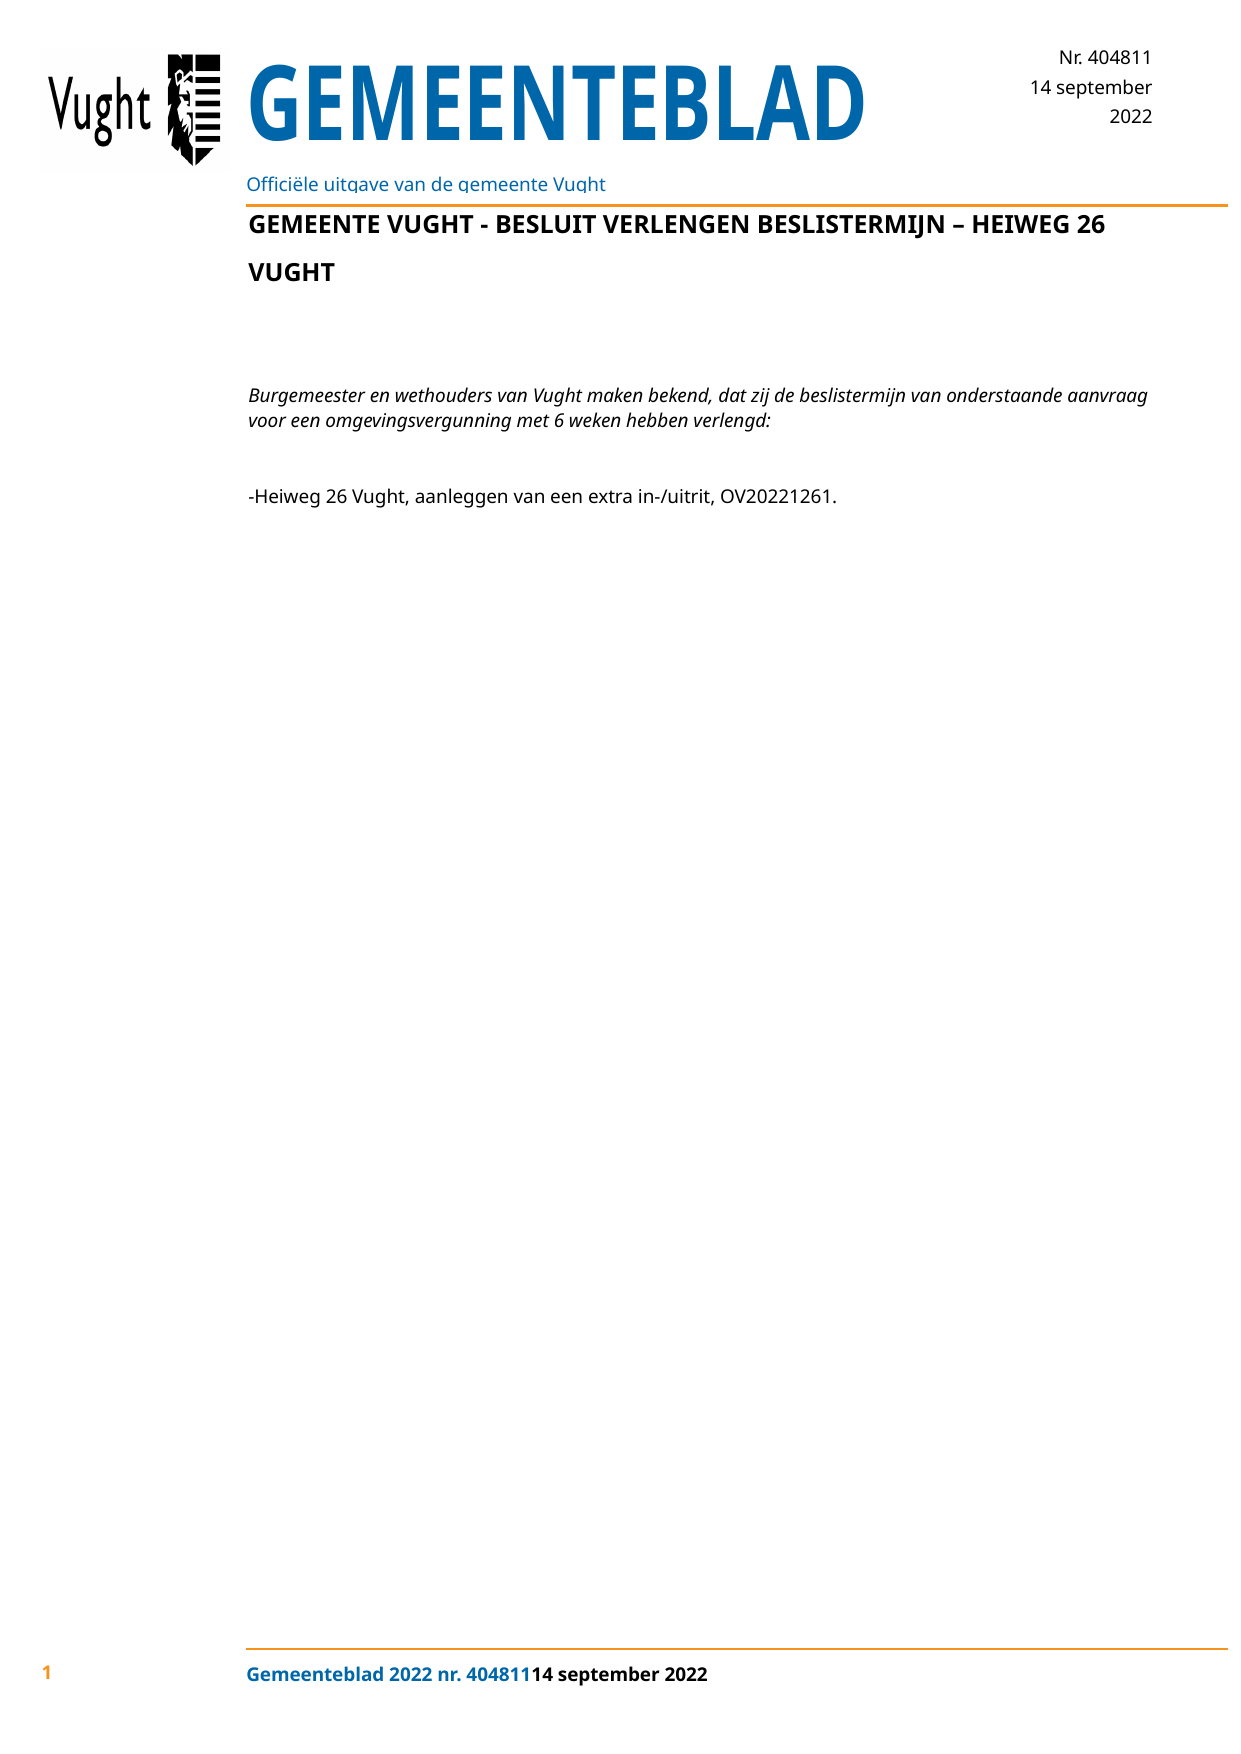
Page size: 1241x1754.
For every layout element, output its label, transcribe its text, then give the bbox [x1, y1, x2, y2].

picture [41, 47, 231, 172]
text -Heiweg 26 Vught, aanleggen van een extra in-/uitrit, OV20221261. [248, 484, 1152, 509]
text Burgemeester en wethouders van Vught maken bekend, dat zij de beslistermijn van onderstaande aanvraag voor een omgevingsvergunning met 6 weken hebben verlengd: [248, 382, 1152, 433]
text GEMEENTE VUGHT - BESLUIT VERLENGEN BESLISTERMIJN – HEIWEG 26 VUGHT [248, 207, 1152, 288]
